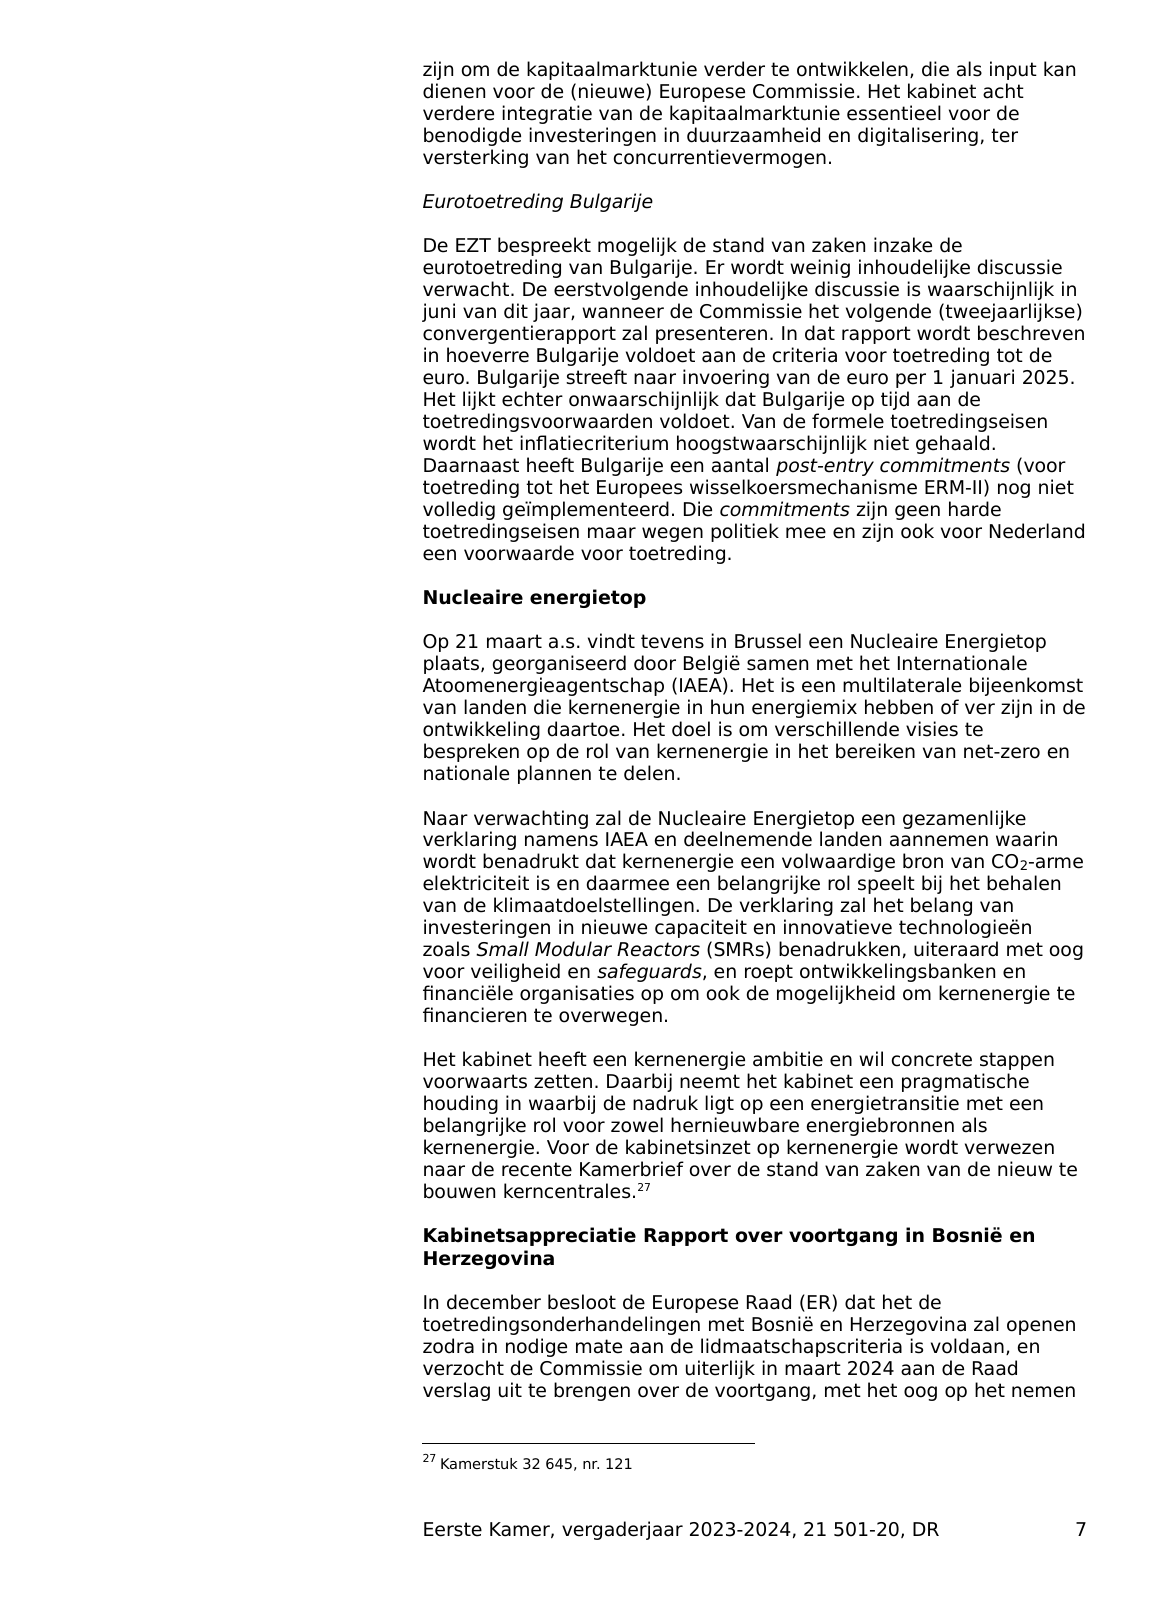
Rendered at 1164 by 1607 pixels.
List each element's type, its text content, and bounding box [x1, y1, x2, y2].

text Kamerstuk 32 645, nr. 121 [422, 1452, 1087, 1474]
text De EZT bespreekt mogelijk de stand van zaken inzake de eurotoetreding van Bulgarije. Er wordt weinig inhoudelijke discussie verwacht. De eerstvolgende inhoudelijke discussie is waarschijnlijk in juni van dit jaar, wanneer de Commissie het volgende (tweejaarlijkse) convergentierapport zal presenteren. In dat rapport wordt beschreven in hoeverre Bulgarije voldoet aan de criteria voor toetreding tot de euro. Bulgarije streeft naar invoering van de euro per 1 januari 2025. Het lijkt echter onwaarschijnlijk dat Bulgarije op tijd aan de toetredingsvoorwaarden voldoet. Van de formele toetredingseisen wordt het inflatiecriterium hoogstwaarschijnlijk niet gehaald. Daarnaast heeft Bulgarije een aantal post-entry commitments (voor toetreding tot het Europees wisselkoersmechanisme ERM-II) nog niet volledig geïmplementeerd. Die commitments zijn geen harde toetredingseisen maar wegen politiek mee en zijn ook voor Nederland een voorwaarde voor toetreding. [422, 235, 1087, 565]
text zijn om de kapitaalmarktunie verder te ontwikkelen, die als input kan dienen voor de (nieuwe) Europese Commissie. Het kabinet acht verdere integratie van de kapitaalmarktunie essentieel voor de benodigde investeringen in duurzaamheid en digitalisering, ter versterking van het concurrentievermogen. [422, 59, 1087, 169]
text Het kabinet heeft een kernenergie ambitie en wil concrete stappen voorwaarts zetten. Daarbij neemt het kabinet een pragmatische houding in waarbij de nadruk ligt op een energietransitie met een belangrijke rol voor zowel hernieuwbare energiebronnen als kernenergie. Voor de kabinetsinzet op kernenergie wordt verwezen naar de recente Kamerbrief over de stand van zaken van de nieuw te bouwen kerncentrales. [422, 1049, 1087, 1203]
text In december besloot de Europese Raad (ER) dat het de toetredingsonderhandelingen met Bosnië en Herzegovina zal openen zodra in nodige mate aan de lidmaatschapscriteria is voldaan, en verzocht de Commissie om uiterlijk in maart 2024 aan de Raad verslag uit te brengen over de voortgang, met het oog op het nemen [422, 1292, 1087, 1401]
subtitle Kabinetsappreciatie Rapport over voortgang in Bosnië en Herzegovina [422, 1225, 1087, 1269]
text Naar verwachting zal de Nucleaire Energietop een gezamenlijke verklaring namens IAEA en deelnemende landen aannemen waarin wordt benadrukt dat kernenergie een volwaardige bron van CO2-arme elektriciteit is en daarmee een belangrijke rol speelt bij het behalen van de klimaatdoelstellingen. De verklaring zal het belang van investeringen in nieuwe capaciteit en innovatieve technologieën zoals Small Modular Reactors (SMRs) benadrukken, uiteraard met oog voor veiligheid en safeguards, en roept ontwikkelingsbanken en financiële organisaties op om ook de mogelijkheid om kernenergie te financieren te overwegen. [422, 807, 1087, 1027]
text Op 21 maart a.s. vindt tevens in Brussel een Nucleaire Energietop plaats, georganiseerd door België samen met het Internationale Atoomenergieagentschap (IAEA). Het is een multilaterale bijeenkomst van landen die kernenergie in hun energiemix hebben of ver zijn in de ontwikkeling daartoe. Het doel is om verschillende visies te bespreken op de rol van kernenergie in het bereiken van net-zero en nationale plannen te delen. [422, 631, 1087, 785]
subtitle Nucleaire energietop [422, 587, 1087, 609]
subtitle Eurotoetreding Bulgarije [422, 191, 1087, 213]
